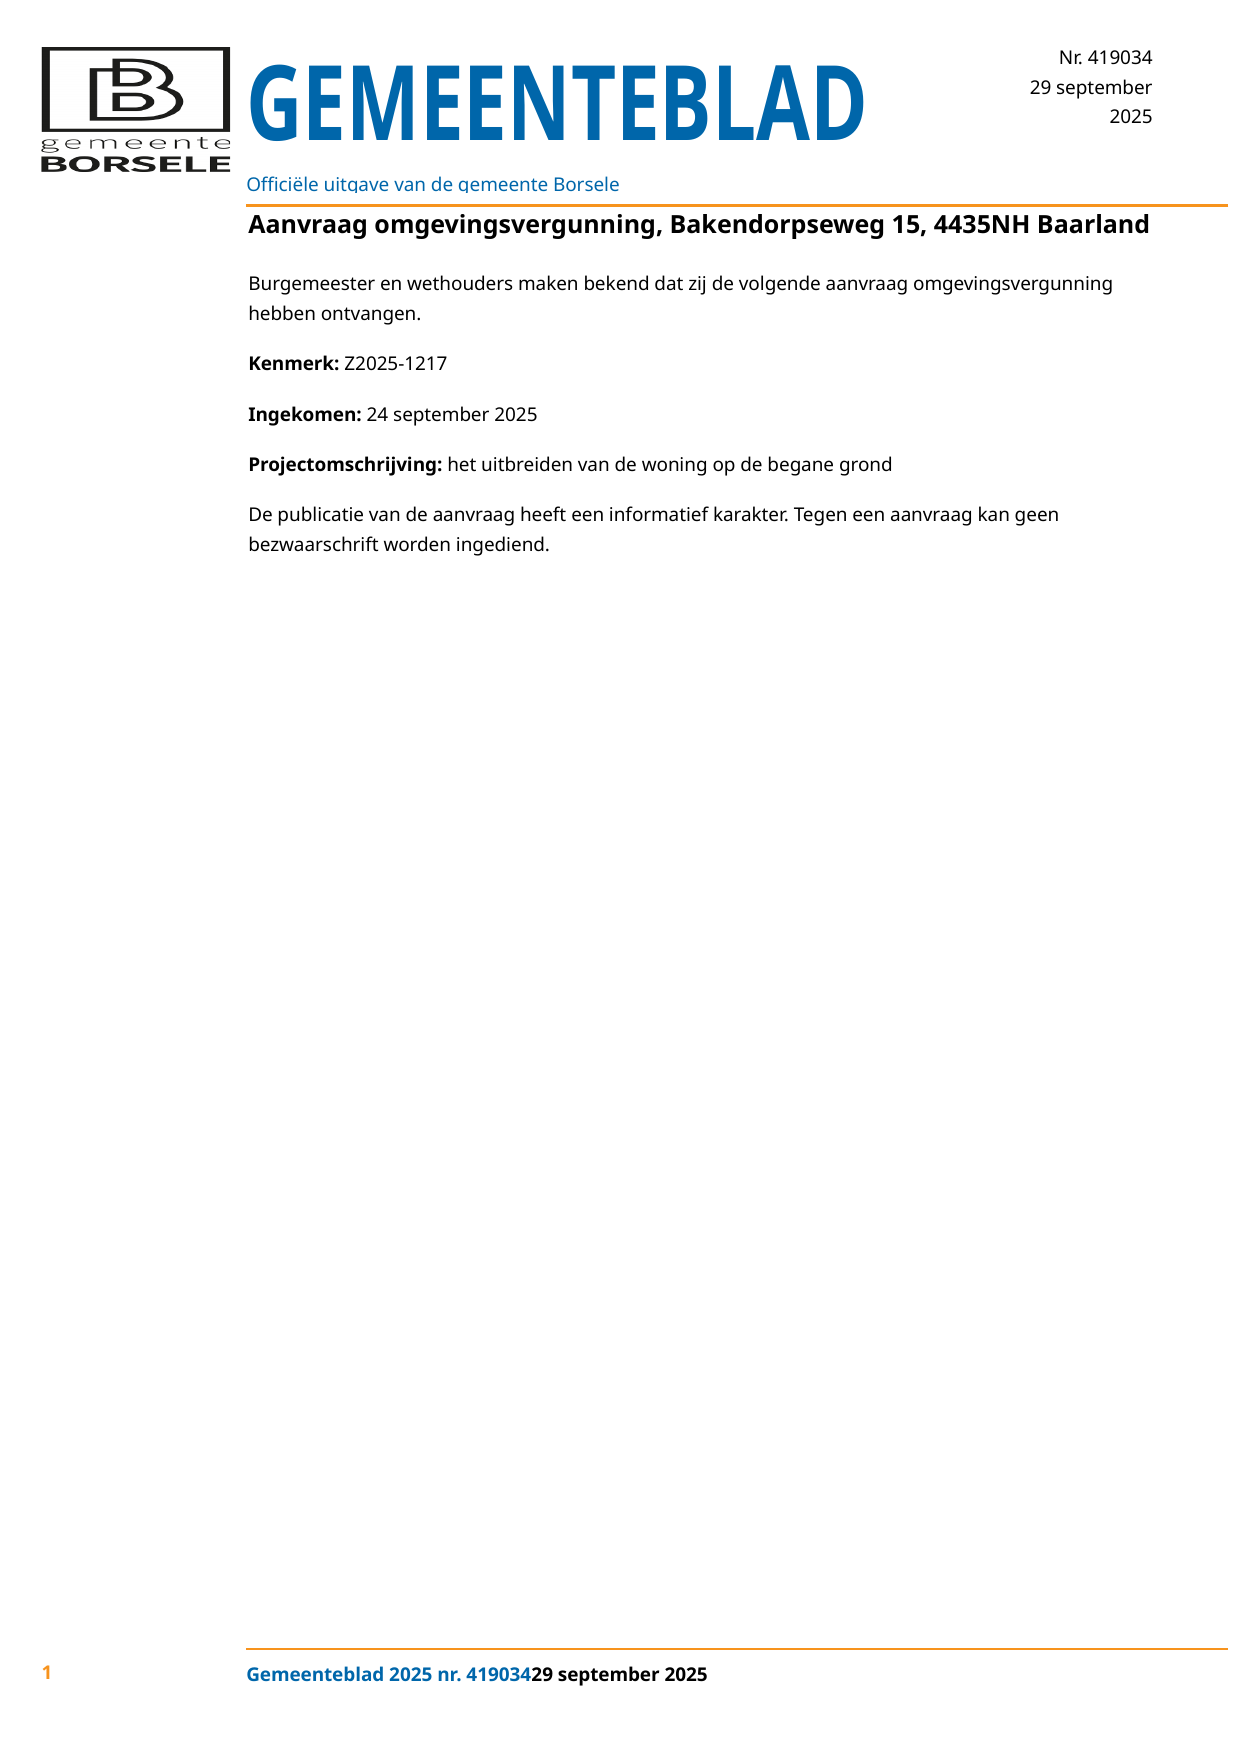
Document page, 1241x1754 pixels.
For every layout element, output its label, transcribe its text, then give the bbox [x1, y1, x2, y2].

text Ingekomen: 24 september 2025 [248, 401, 1152, 426]
text Aanvraag omgevingsvergunning, Bakendorpseweg 15, 4435NH Baarland [248, 207, 1152, 241]
text De publicatie van de aanvraag heeft een informatief karakter. Tegen een aanvraag kan geen bezwaarschrift worden ingediend. [248, 502, 1152, 557]
text Burgemeester en wethouders maken bekend dat zij de volgende aanvraag omgevingsvergunning hebben ontvangen. [248, 270, 1152, 326]
picture [41, 47, 231, 172]
text Kenmerk: Z2025-1217 [248, 350, 1152, 376]
text Projectomschrijving: het uitbreiden van de woning op de begane grond [248, 451, 1152, 477]
